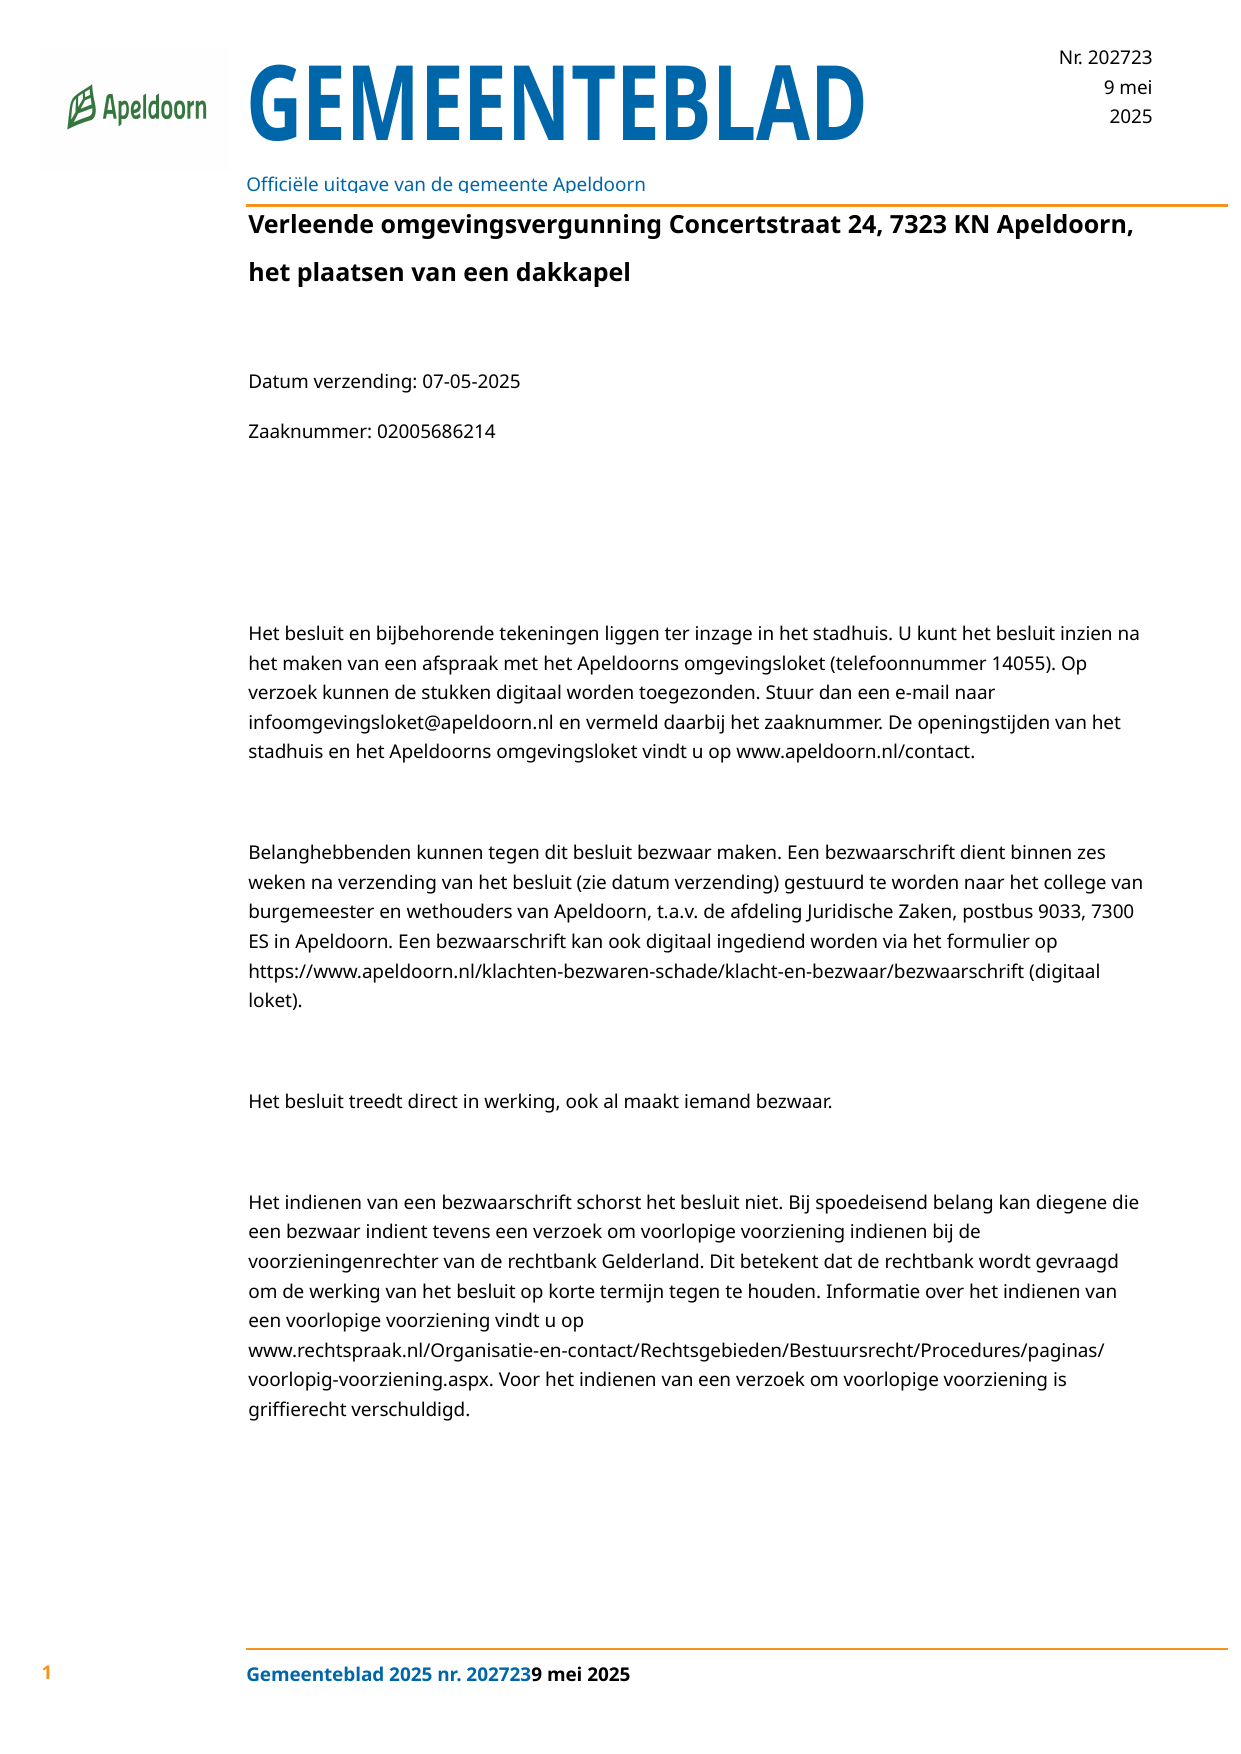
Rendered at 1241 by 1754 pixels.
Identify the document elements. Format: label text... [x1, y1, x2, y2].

text Belanghebbenden kunnen tegen dit besluit bezwaar maken. Een bezwaarschrift dient binnen zes weken na verzending van het besluit (zie datum verzending) gestuurd te worden naar het college van burgemeester en wethouders van Apeldoorn, t.a.v. de afdeling Juridische Zaken, postbus 9033, 7300 ES in Apeldoorn. Een bezwaarschrift kan ook digitaal ingediend worden via het formulier op https://www.apeldoorn.nl/klachten-bezwaren-schade/klacht-en-bezwaar/bezwaarschrift (digitaal loket). [248, 839, 1152, 1013]
text Het besluit en bijbehorende tekeningen liggen ter inzage in het stadhuis. U kunt het besluit inzien na het maken van een afspraak met het Apeldoorns omgevingsloket (telefoonnummer 14055). Op verzoek kunnen de stukken digitaal worden toegezonden. Stuur dan een e-mail naar infoomgevingsloket@apeldoorn.nl en vermeld daarbij het zaaknummer. De openingstijden van het stadhuis en het Apeldoorns omgevingsloket vindt u op www.apeldoorn.nl/contact. [248, 620, 1152, 764]
picture [41, 47, 231, 172]
text Het indienen van een bezwaarschrift schorst het besluit niet. Bij spoedeisend belang kan diegene die een bezwaar indient tevens een verzoek om voorlopige voorziening indienen bij de voorzieningenrechter van de rechtbank Gelderland. Dit betekent dat de rechtbank wordt gevraagd om de werking van het besluit op korte termijn tegen te houden. Informatie over het indienen van een voorlopige voorziening vindt u op www.rechtspraak.nl/Organisatie-en-contact/Rechtsgebieden/Bestuursrecht/Procedures/paginas/voorlopig-voorziening.aspx. Voor het indienen van een verzoek om voorlopige voorziening is griffierecht verschuldigd. [248, 1189, 1152, 1422]
text Verleende omgevingsvergunning Concertstraat 24, 7323 KN Apeldoorn, het plaatsen van een dakkapel [248, 207, 1152, 288]
text Het besluit treedt direct in werking, ook al maakt iemand bezwaar. [248, 1088, 1152, 1114]
text Zaaknummer: 02005686214 [248, 419, 1152, 444]
text Datum verzending: 07-05-2025 [248, 368, 1152, 394]
